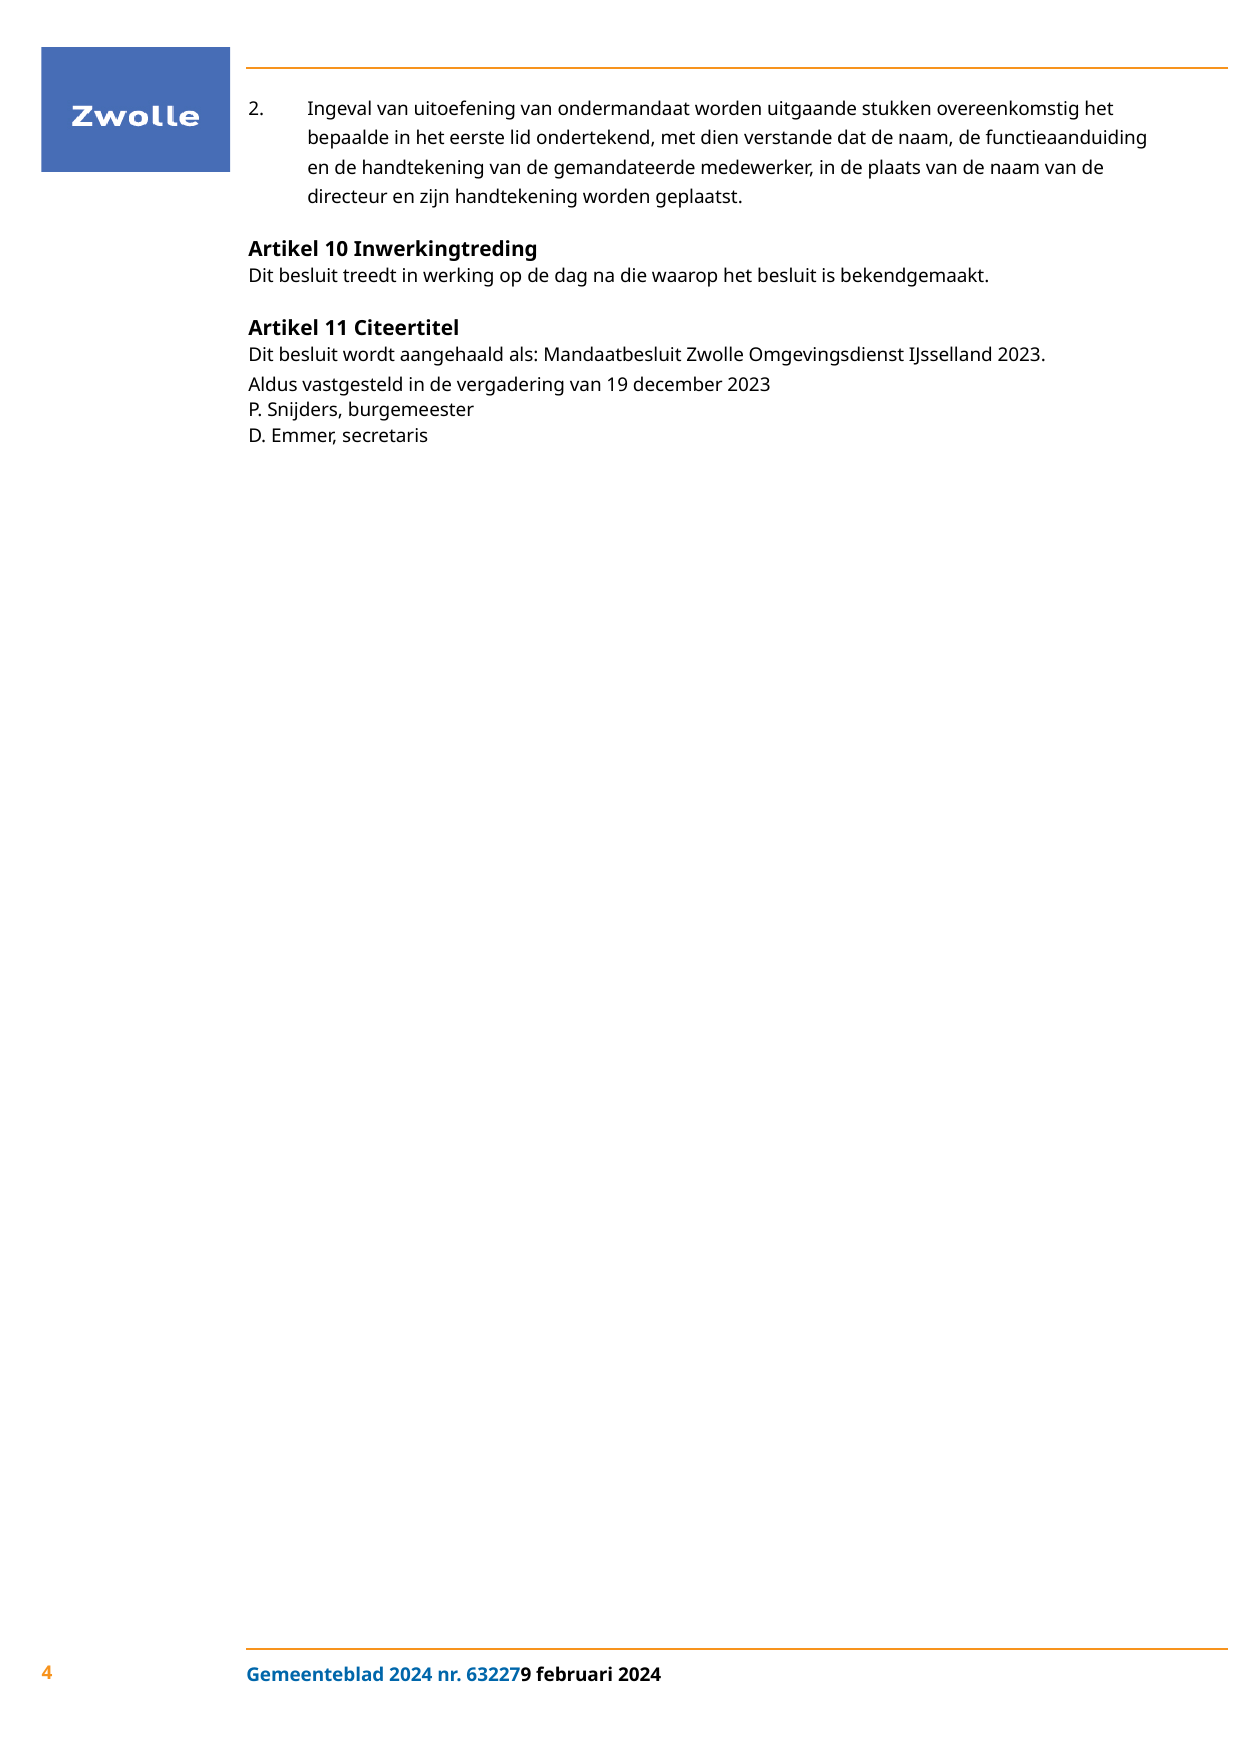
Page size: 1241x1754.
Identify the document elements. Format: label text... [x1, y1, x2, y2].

text Dit besluit wordt aangehaald als: Mandaatbesluit Zwolle Omgevingsdienst IJsselland 2023. [248, 341, 1152, 367]
text Artikel 11 Citeertitel [248, 313, 1152, 341]
list Ingeval van uitoefening van ondermandaat worden uitgaande stukken overeenkomstig het bepaalde in het eerste lid ondertekend, met dien verstande dat de naam, de functieaanduiding en de handtekening van de gemandateerde medewerker, in de plaats van de naam van de directeur en zijn handtekening worden geplaatst. [248, 95, 1152, 209]
text Dit besluit treedt in werking op de dag na die waarop het besluit is bekendgemaakt. [248, 262, 1152, 288]
text Aldus vastgesteld in de vergadering van 19 december 2023 [248, 371, 1152, 397]
picture [41, 47, 231, 172]
text Artikel 10 Inwerkingtreding [248, 234, 1152, 262]
text P. Snijders, burgemeester [248, 397, 1152, 422]
text D. Emmer, secretaris [248, 422, 1152, 448]
